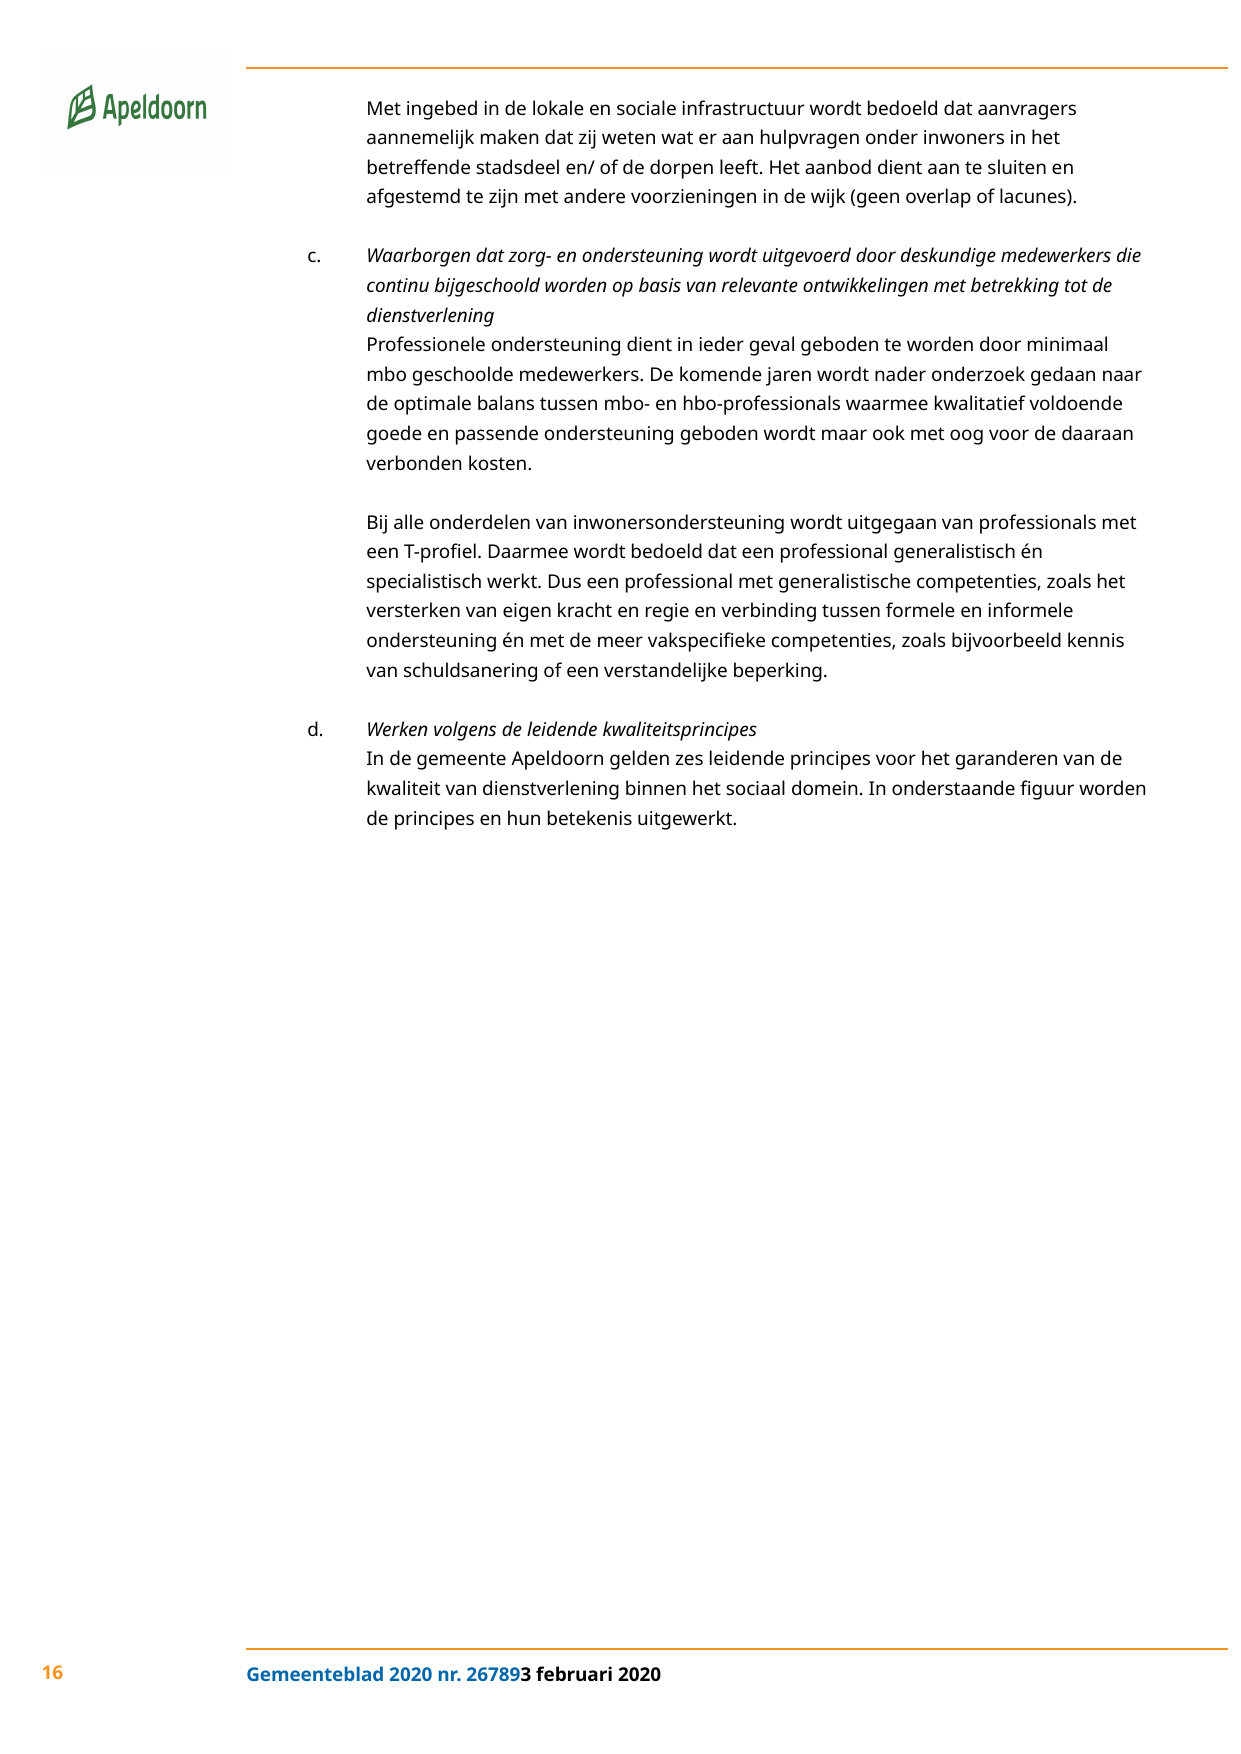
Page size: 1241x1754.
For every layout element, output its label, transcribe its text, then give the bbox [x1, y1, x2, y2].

list Met ingebed in de lokale en sociale infrastructuur wordt bedoeld dat aanvragers aannemelijk maken dat zij weten wat er aan hulpvragen onder inwoners in het betreffende stadsdeel en/ of de dorpen leeft. Het aanbod dient aan te sluiten en afgestemd te zijn met andere voorzieningen in de wijk (geen overlap of lacunes). [307, 95, 1152, 209]
list In de gemeente Apeldoorn gelden zes leidende principes voor het garanderen van de kwaliteit van dienstverlening binnen het sociaal domein. In onderstaande figuur worden de principes en hun betekenis uitgewerkt. [307, 746, 1152, 831]
list Professionele ondersteuning dient in ieder geval geboden te worden door minimaal mbo geschoolde medewerkers. De komende jaren wordt nader onderzoek gedaan naar de optimale balans tussen mbo- en hbo-professionals waarmee kwalitatief voldoende goede en passende ondersteuning geboden wordt maar ook met oog voor de daaraan verbonden kosten. [307, 331, 1152, 476]
list Werken volgens de leidende kwaliteitsprincipes [307, 716, 1152, 742]
picture [41, 47, 231, 172]
list Waarborgen dat zorg- en ondersteuning wordt uitgevoerd door deskundige medewerkers die continu bijgeschoold worden op basis van relevante ontwikkelingen met betrekking tot de dienstverlening [307, 243, 1152, 328]
list Bij alle onderdelen van inwonersondersteuning wordt uitgegaan van professionals met een T-profiel. Daarmee wordt bedoeld dat een professional generalistisch én specialistisch werkt. Dus een professional met generalistische competenties, zoals het versterken van eigen kracht en regie en verbinding tussen formele en informele ondersteuning én met de meer vakspecifieke competenties, zoals bijvoorbeeld kennis van schuldsanering of een verstandelijke beperking. [307, 509, 1152, 683]
